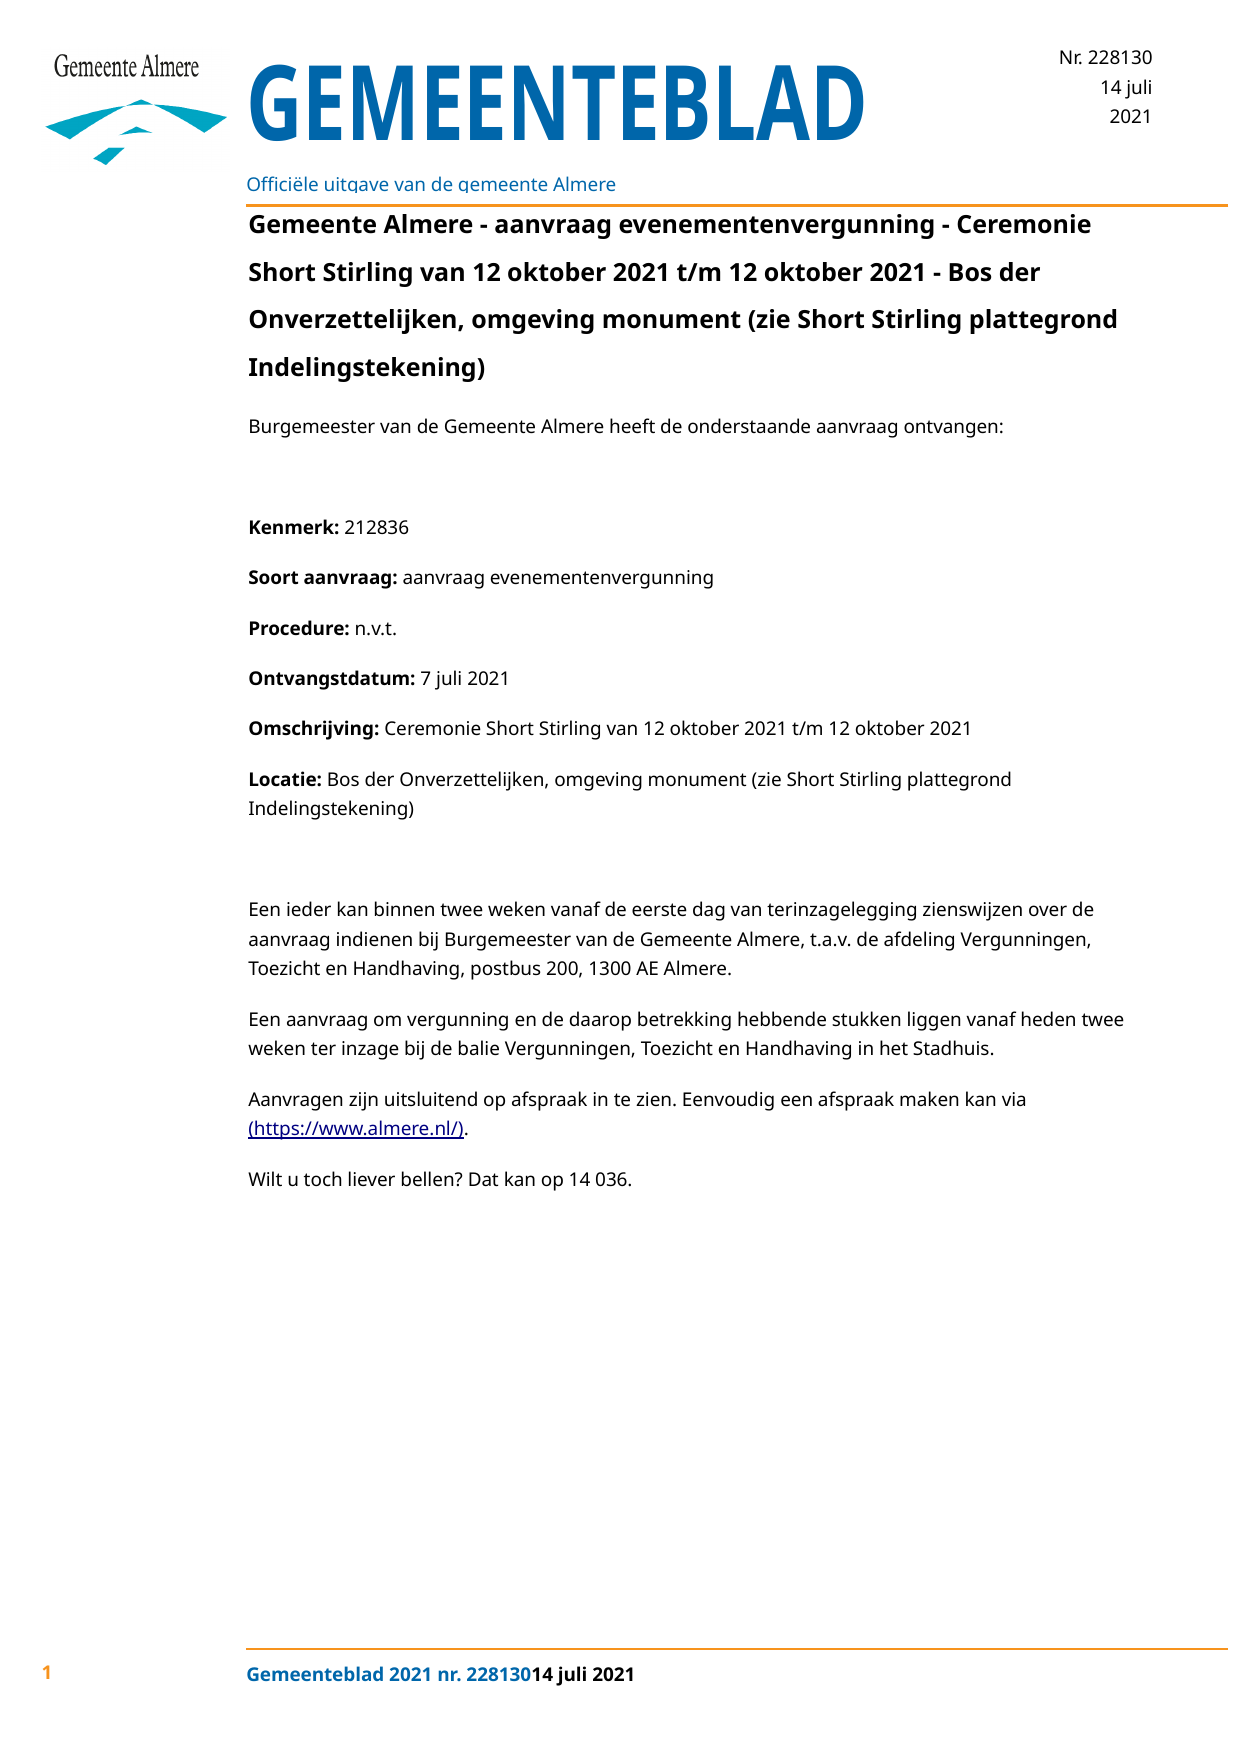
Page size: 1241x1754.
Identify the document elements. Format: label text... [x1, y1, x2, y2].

text Ontvangstdatum: 7 juli 2021 [248, 665, 1152, 691]
text Soort aanvraag: aanvraag evenementenvergunning [248, 564, 1152, 590]
text Omschrijving: Ceremonie Short Stirling van 12 oktober 2021 t/m 12 oktober 2021 [248, 716, 1152, 741]
text Wilt u toch liever bellen? Dat kan op 14 036. [248, 1166, 1152, 1192]
text Burgemeester van de Gemeente Almere heeft de onderstaande aanvraag ontvangen: [248, 413, 1152, 439]
text Een aanvraag om vergunning en de daarop betrekking hebbende stukken liggen vanaf heden twee weken ter inzage bij de balie Vergunningen, Toezicht en Handhaving in het Stadhuis. [248, 1006, 1152, 1061]
text Procedure: n.v.t. [248, 615, 1152, 641]
text Aanvragen zijn uitsluitend op afspraak in te zien. Eenvoudig een afspraak maken kan via (https://www.almere.nl/). [248, 1086, 1152, 1141]
picture [41, 47, 231, 172]
text Kenmerk: 212836 [248, 514, 1152, 540]
text Een ieder kan binnen twee weken vanaf de eerste dag van terinzagelegging zienswijzen over de aanvraag indienen bij Burgemeester van de Gemeente Almere, t.a.v. de afdeling Vergunningen, Toezicht en Handhaving, postbus 200, 1300 AE Almere. [248, 896, 1152, 981]
text Locatie: Bos der Onverzettelijken, omgeving monument (zie Short Stirling plattegrond Indelingstekening) [248, 766, 1152, 821]
text Gemeente Almere - aanvraag evenementenvergunning - Ceremonie Short Stirling van 12 oktober 2021 t/m 12 oktober 2021 - Bos der Onverzettelijken, omgeving monument (zie Short Stirling plattegrond Indelingstekening) [248, 207, 1152, 384]
